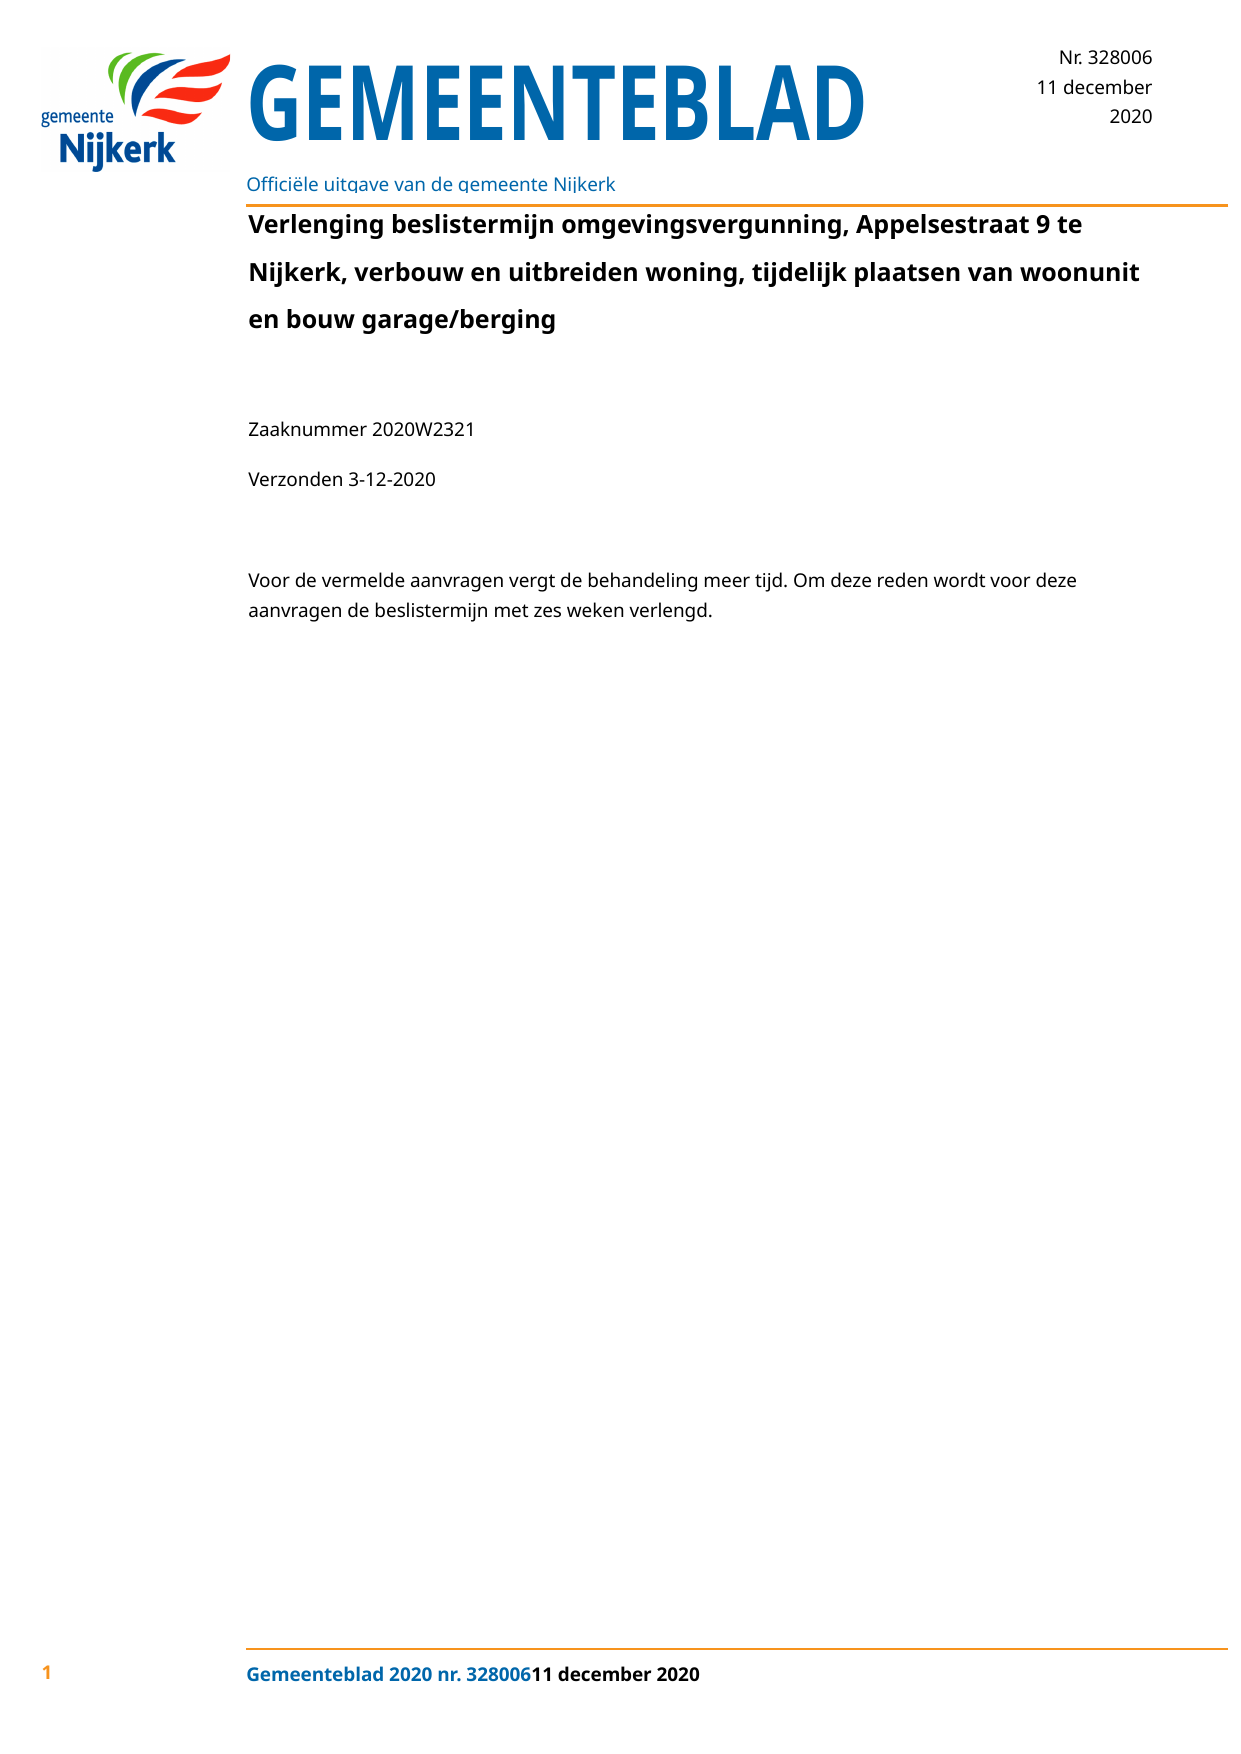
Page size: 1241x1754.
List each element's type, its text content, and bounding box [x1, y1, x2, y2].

picture [41, 47, 231, 172]
text Verzonden 3-12-2020 [248, 466, 1152, 492]
text Verlenging beslistermijn omgevingsvergunning, Appelsestraat 9 te Nijkerk, verbouw en uitbreiden woning, tijdelijk plaatsen van woonunit en bouw garage/berging [248, 207, 1152, 336]
text Voor de vermelde aanvragen vergt de behandeling meer tijd. Om deze reden wordt voor deze aanvragen de beslistermijn met zes weken verlengd. [248, 567, 1152, 622]
text Zaaknummer 2020W2321 [248, 416, 1152, 442]
